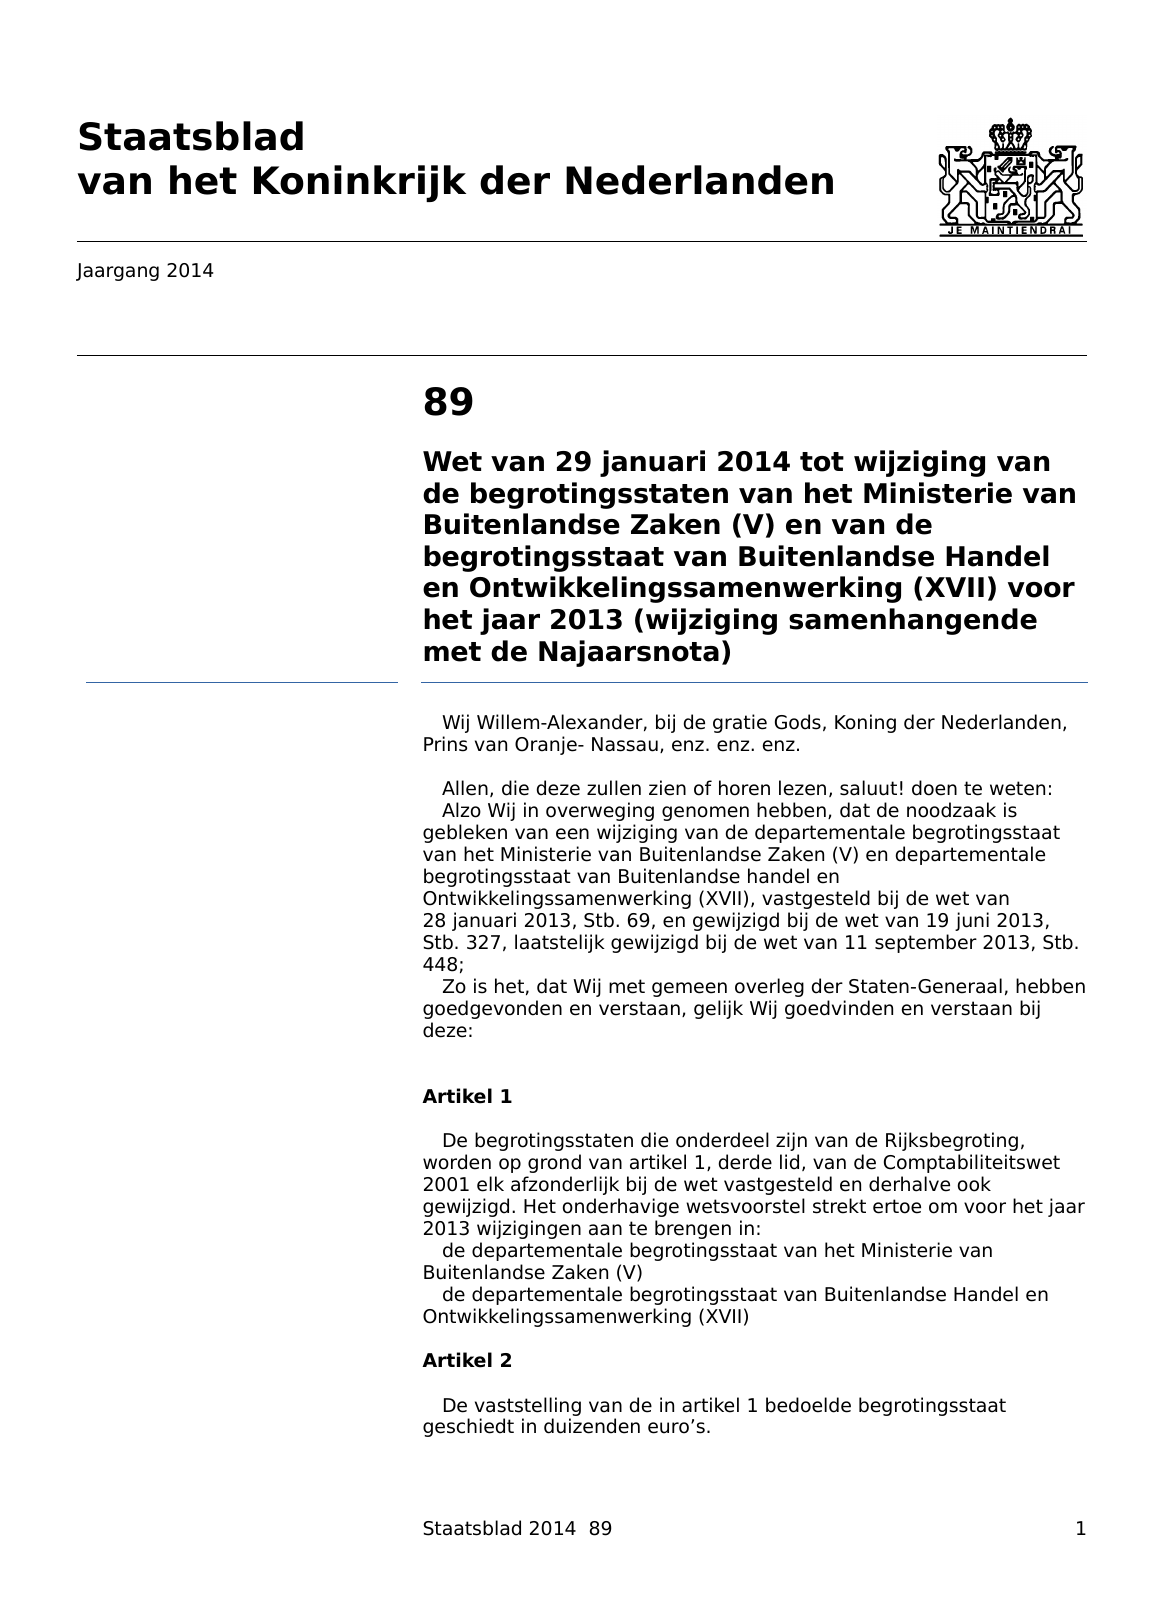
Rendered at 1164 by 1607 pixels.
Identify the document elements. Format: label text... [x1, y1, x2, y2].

text Allen, die deze zullen zien of horen lezen, saluut! doen te weten: [422, 778, 1087, 800]
text Alzo Wij in overweging genomen hebben, dat de noodzaak is gebleken van een wijziging van de departementale begrotingsstaat van het Ministerie van Buitenlandse Zaken (V) en departementale begrotingsstaat van Buitenlandse handel en Ontwikkelingssamenwerking (XVII), vastgesteld bij de wet van 28 januari 2013, Stb. 69, en gewijzigd bij de wet van 19 juni 2013, Stb. 327, laatstelijk gewijzigd bij de wet van 11 september 2013, Stb. 448; [422, 800, 1087, 976]
text Wij Willem-Alexander, bij de gratie Gods, Koning der Nederlanden, Prins van Oranje- Nassau, enz. enz. enz. [422, 712, 1087, 756]
subtitle Artikel 1 [422, 1086, 1087, 1108]
subtitle Artikel 2 [422, 1350, 1087, 1372]
picture [936, 115, 1087, 240]
table_header Staatsblad van het Koninkrijk der Nederlanden [77, 100, 886, 241]
text Wet van 29 januari 2014 tot wijziging van de begrotingsstaten van het Ministerie van Buitenlandse Zaken (V) en van de begrotingsstaat van Buitenlandse Handel en Ontwikkelingssamenwerking (XVII) voor het jaar 2013 (wijziging samenhangende met de Najaarsnota) [422, 447, 1087, 667]
table_cell Jaargang 2014 [77, 242, 1087, 355]
text de departementale begrotingsstaat van Buitenlandse Handel en Ontwikkelingssamenwerking (XVII) [422, 1284, 1087, 1328]
text Zo is het, dat Wij met gemeen overleg der Staten-Generaal, hebben goedgevonden en verstaan, gelijk Wij goedvinden en verstaan bij deze: [422, 976, 1087, 1042]
subtitle 89 [422, 381, 1087, 424]
text De vaststelling van de in artikel 1 bedoelde begrotingsstaat geschiedt in duizenden euro’s. [422, 1394, 1087, 1438]
text De begrotingsstaten die onderdeel zijn van de Rijksbegroting, worden op grond van artikel 1, derde lid, van de Comptabiliteitswet 2001 elk afzonderlijk bij de wet vastgesteld en derhalve ook gewijzigd. Het onderhavige wetsvoorstel strekt ertoe om voor het jaar 2013 wijzigingen aan te brengen in: [422, 1130, 1087, 1240]
text de departementale begrotingsstaat van het Ministerie van Buitenlandse Zaken (V) [422, 1240, 1087, 1284]
table_header [886, 100, 1087, 241]
